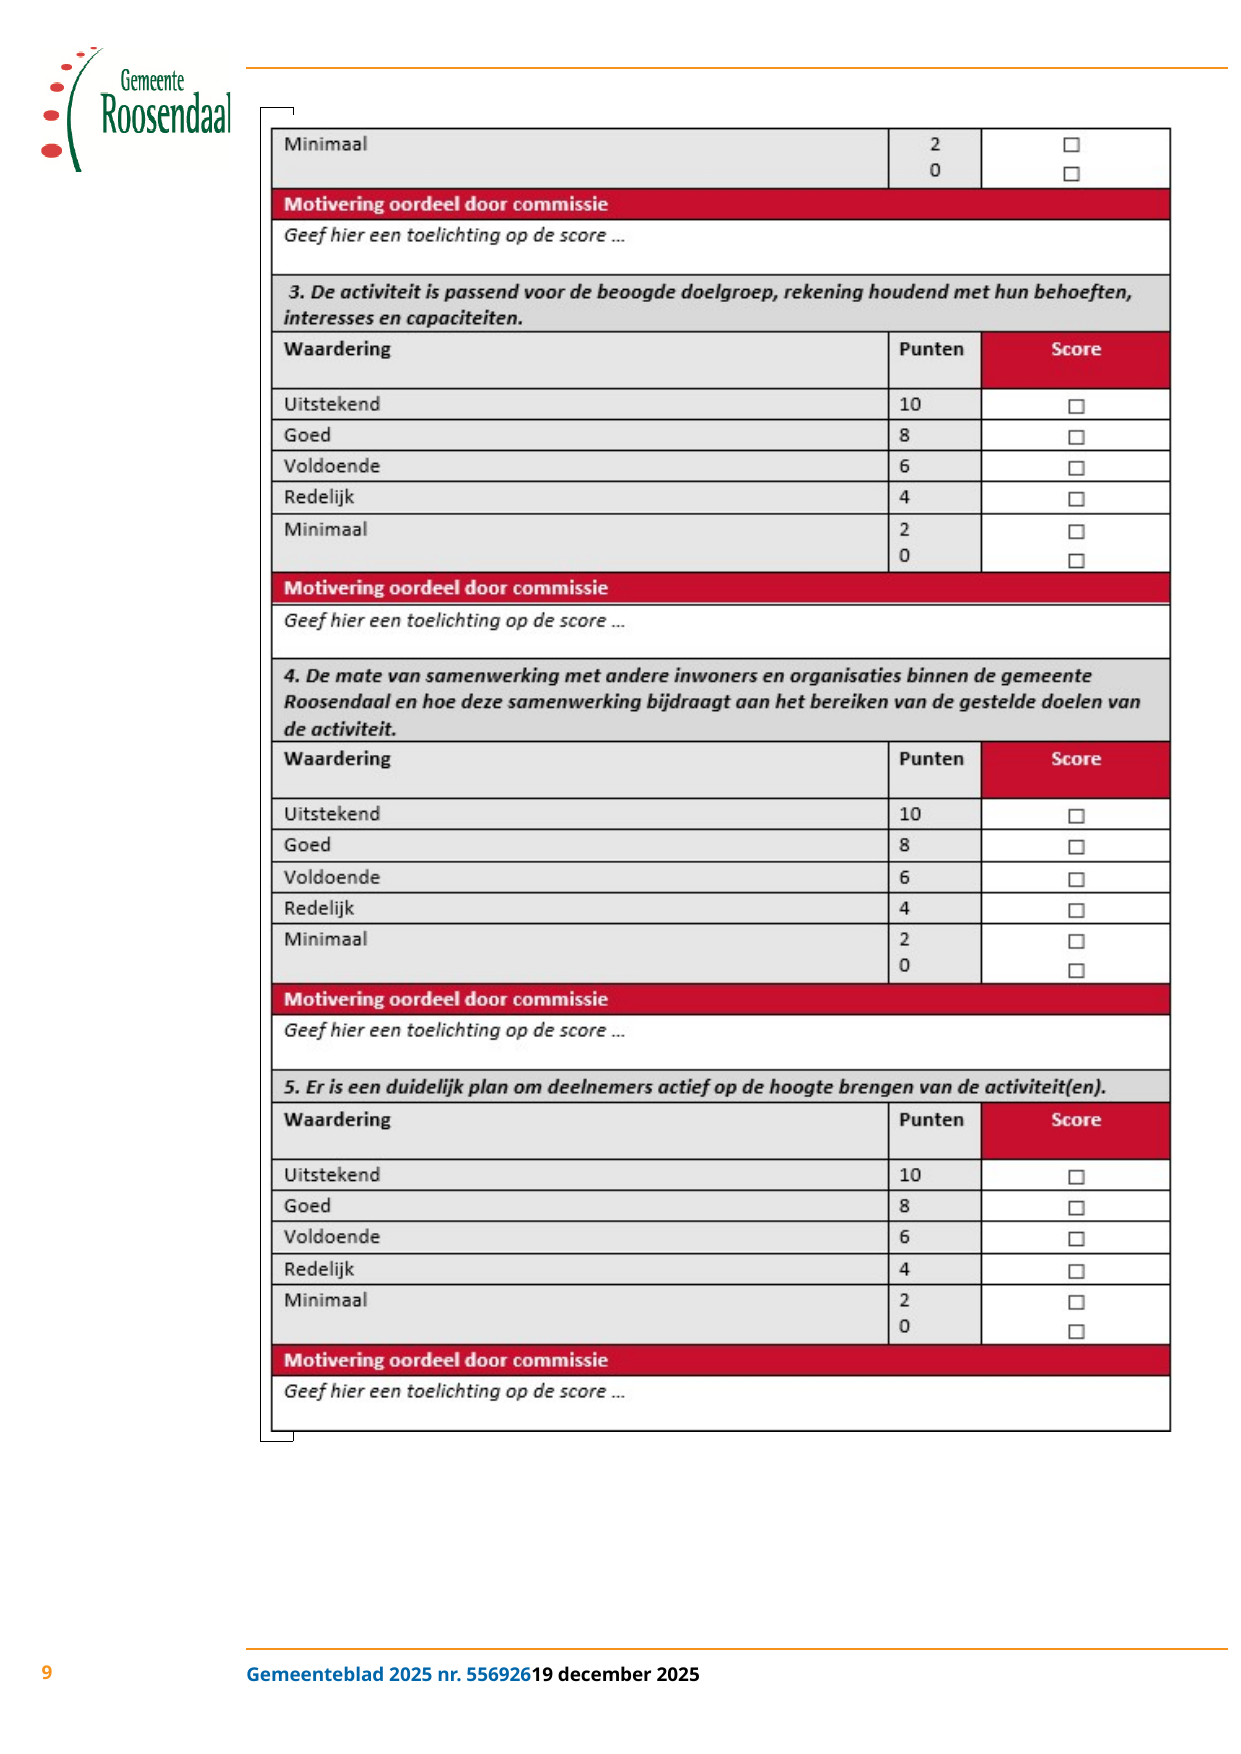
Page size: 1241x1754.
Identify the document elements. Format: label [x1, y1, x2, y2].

picture [268, 115, 1173, 1432]
picture [41, 47, 231, 172]
